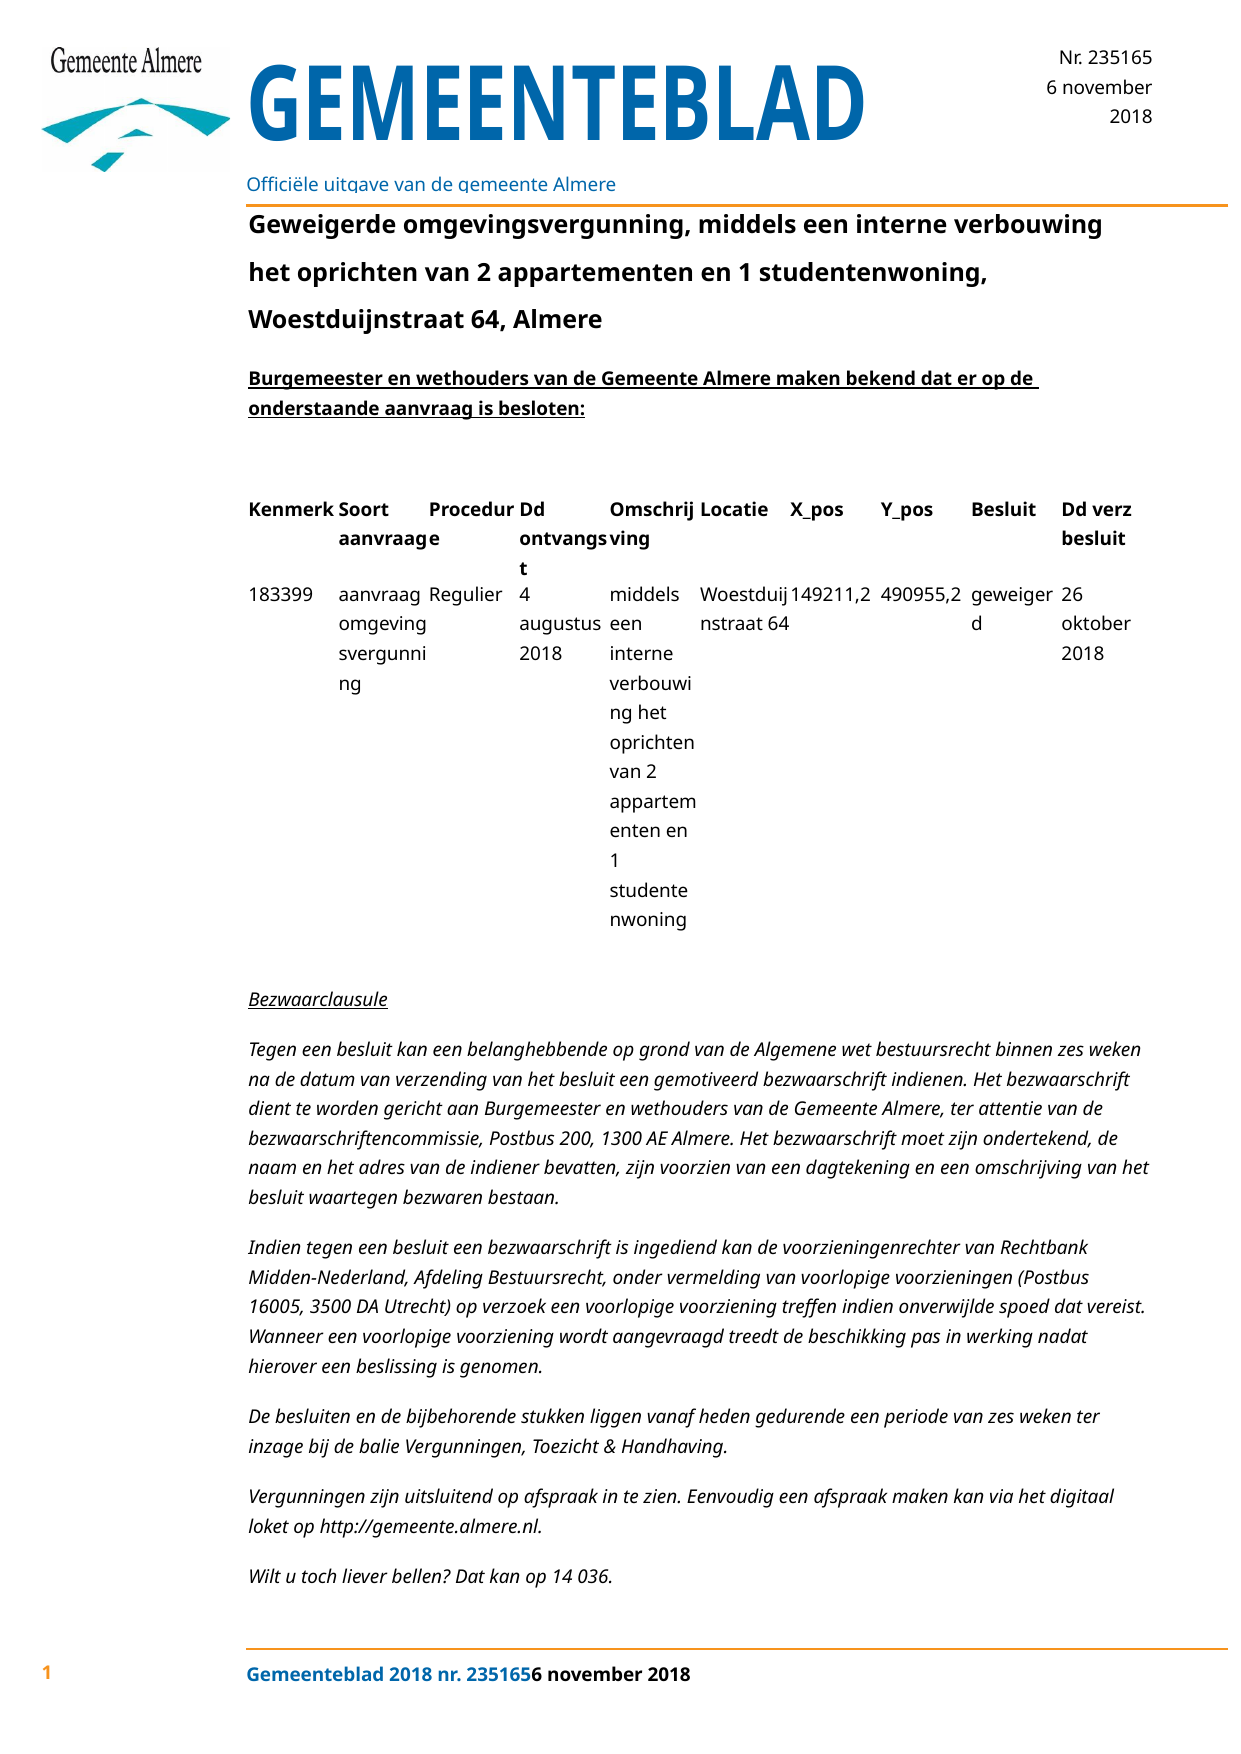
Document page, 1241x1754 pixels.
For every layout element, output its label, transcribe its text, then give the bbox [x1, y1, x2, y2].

text Geweigerde omgevingsvergunning, middels een interne verbouwing het oprichten van 2 appartementen en 1 studentenwoning, Woestduijnstraat 64, Almere [248, 207, 1152, 336]
table_header Procedure [429, 496, 519, 581]
table_header Dd verz besluit [1061, 496, 1152, 581]
table_header Dd ontvangst [519, 496, 609, 581]
table_cell 183399 [248, 581, 338, 932]
text Burgemeester en wethouders van de Gemeente Almere maken bekend dat er op de onderstaande aanvraag is besloten: [248, 366, 1152, 421]
text Bezwaarclausule [248, 986, 1152, 1011]
table_header Besluit [971, 496, 1061, 581]
text Tegen een besluit kan een belanghebbende op grond van de Algemene wet bestuursrecht binnen zes weken na de datum van verzending van het besluit een gemotiveerd bezwaarschrift indienen. Het bezwaarschrift dient te worden gericht aan Burgemeester en wethouders van de Gemeente Almere, ter attentie van de bezwaarschriftencommissie, Postbus 200, 1300 AE Almere. Het bezwaarschrift moet zijn ondertekend, de naam en het adres van de indiener bevatten, zijn voorzien van een dagtekening en een omschrijving van het besluit waartegen bezwaren bestaan. [248, 1036, 1152, 1210]
table_cell middels een interne verbouwing het oprichten van 2 appartementen en 1 studentenwoning [609, 581, 700, 932]
text De besluiten en de bijbehorende stukken liggen vanaf heden gedurende een periode van zes weken ter inzage bij de balie Vergunningen, Toezicht & Handhaving. [248, 1403, 1152, 1458]
table_header Soort aanvraag [338, 496, 429, 581]
table_header X_pos [790, 496, 881, 581]
table_header Y_pos [881, 496, 971, 581]
table_header Omschrijving [609, 496, 700, 581]
text Wilt u toch liever bellen? Dat kan op 14 036. [248, 1563, 1152, 1589]
table_cell 149211,2 [790, 581, 881, 932]
text Indien tegen een besluit een bezwaarschrift is ingediend kan de voorzieningenrechter van Rechtbank Midden-Nederland, Afdeling Bestuursrecht, onder vermelding van voorlopige voorzieningen (Postbus 16005, 3500 DA Utrecht) op verzoek een voorlopige voorziening treffen indien onverwijlde spoed dat vereist. Wanneer een voorlopige voorziening wordt aangevraagd treedt de beschikking pas in werking nadat hierover een beslissing is genomen. [248, 1234, 1152, 1378]
table_header Kenmerk [248, 496, 338, 581]
table_cell geweigerd [971, 581, 1061, 932]
table_cell 490955,2 [881, 581, 971, 932]
picture [41, 47, 231, 172]
table_cell 26 oktober 2018 [1061, 581, 1152, 932]
table_cell 4 augustus 2018 [519, 581, 609, 932]
text Vergunningen zijn uitsluitend op afspraak in te zien. Eenvoudig een afspraak maken kan via het digitaal loket op http://gemeente.almere.nl. [248, 1483, 1152, 1538]
table_cell Woestduijnstraat 64 [700, 581, 790, 932]
table_header Locatie [700, 496, 790, 581]
table_cell Regulier [429, 581, 519, 932]
table_cell aanvraag omgevingsvergunning [338, 581, 429, 932]
